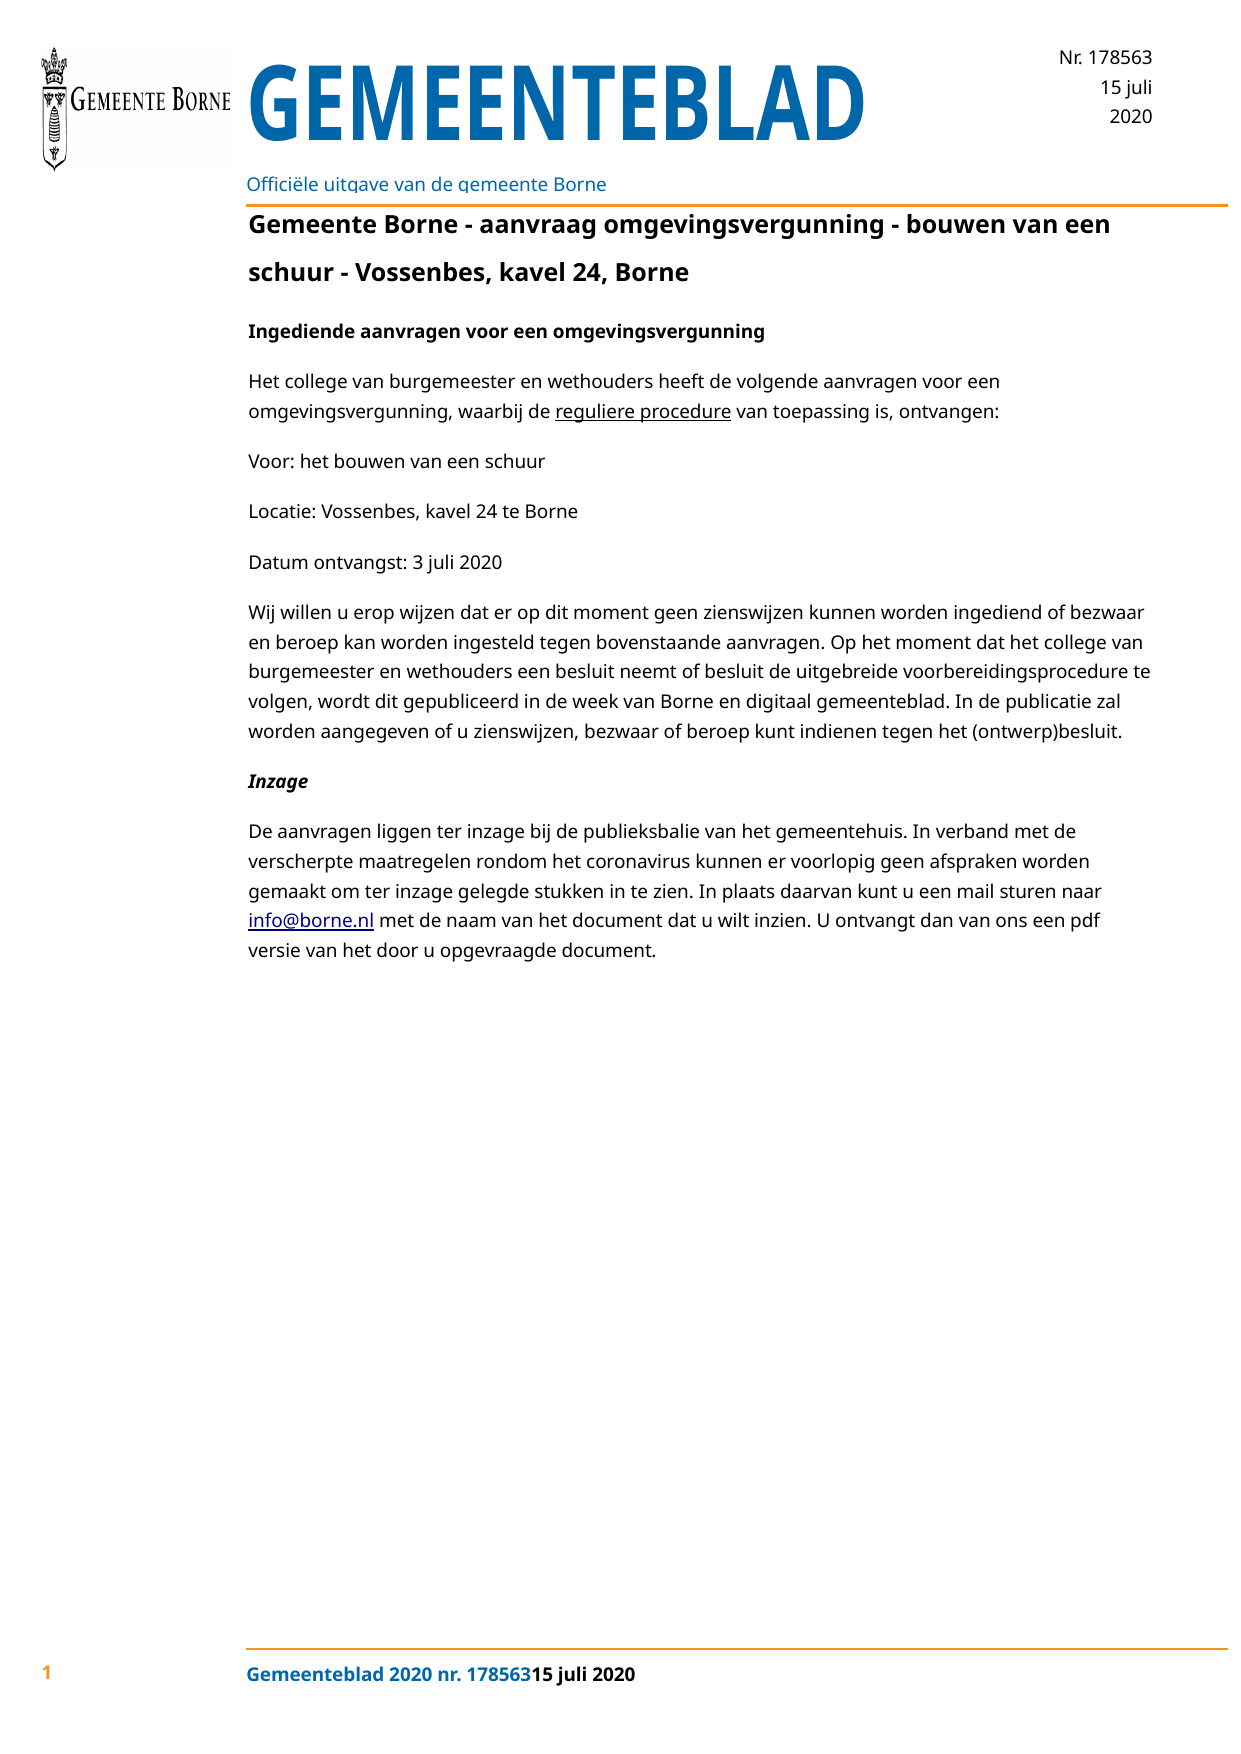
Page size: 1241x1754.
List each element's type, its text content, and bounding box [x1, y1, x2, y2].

text Inzage [248, 768, 1152, 794]
text Ingediende aanvragen voor een omgevingsvergunning [248, 318, 1152, 344]
text Voor: het bouwen van een schuur [248, 448, 1152, 474]
text Wij willen u erop wijzen dat er op dit moment geen zienswijzen kunnen worden ingediend of bezwaar en beroep kan worden ingesteld tegen bovenstaande aanvragen. Op het moment dat het college van burgemeester en wethouders een besluit neemt of besluit de uitgebreide voorbereidingsprocedure te volgen, wordt dit gepubliceerd in de week van Borne en digitaal gemeenteblad. In de publicatie zal worden aangegeven of u zienswijzen, bezwaar of beroep kunt indienen tegen het (ontwerp)besluit. [248, 599, 1152, 744]
text Het college van burgemeester en wethouders heeft de volgende aanvragen voor een omgevingsvergunning, waarbij de reguliere procedure van toepassing is, ontvangen: [248, 368, 1152, 424]
picture [41, 47, 231, 172]
text Datum ontvangst: 3 juli 2020 [248, 549, 1152, 575]
text Locatie: Vossenbes, kavel 24 te Borne [248, 499, 1152, 524]
text Gemeente Borne - aanvraag omgevingsvergunning - bouwen van een schuur - Vossenbes, kavel 24, Borne [248, 207, 1152, 288]
text De aanvragen liggen ter inzage bij de publieksbalie van het gemeentehuis. In verband met de verscherpte maatregelen rondom het coronavirus kunnen er voorlopig geen afspraken worden gemaakt om ter inzage gelegde stukken in te zien. In plaats daarvan kunt u een mail sturen naar info@borne.nl met de naam van het document dat u wilt inzien. U ontvangt dan van ons een pdf versie van het door u opgevraagde document. [248, 819, 1152, 963]
